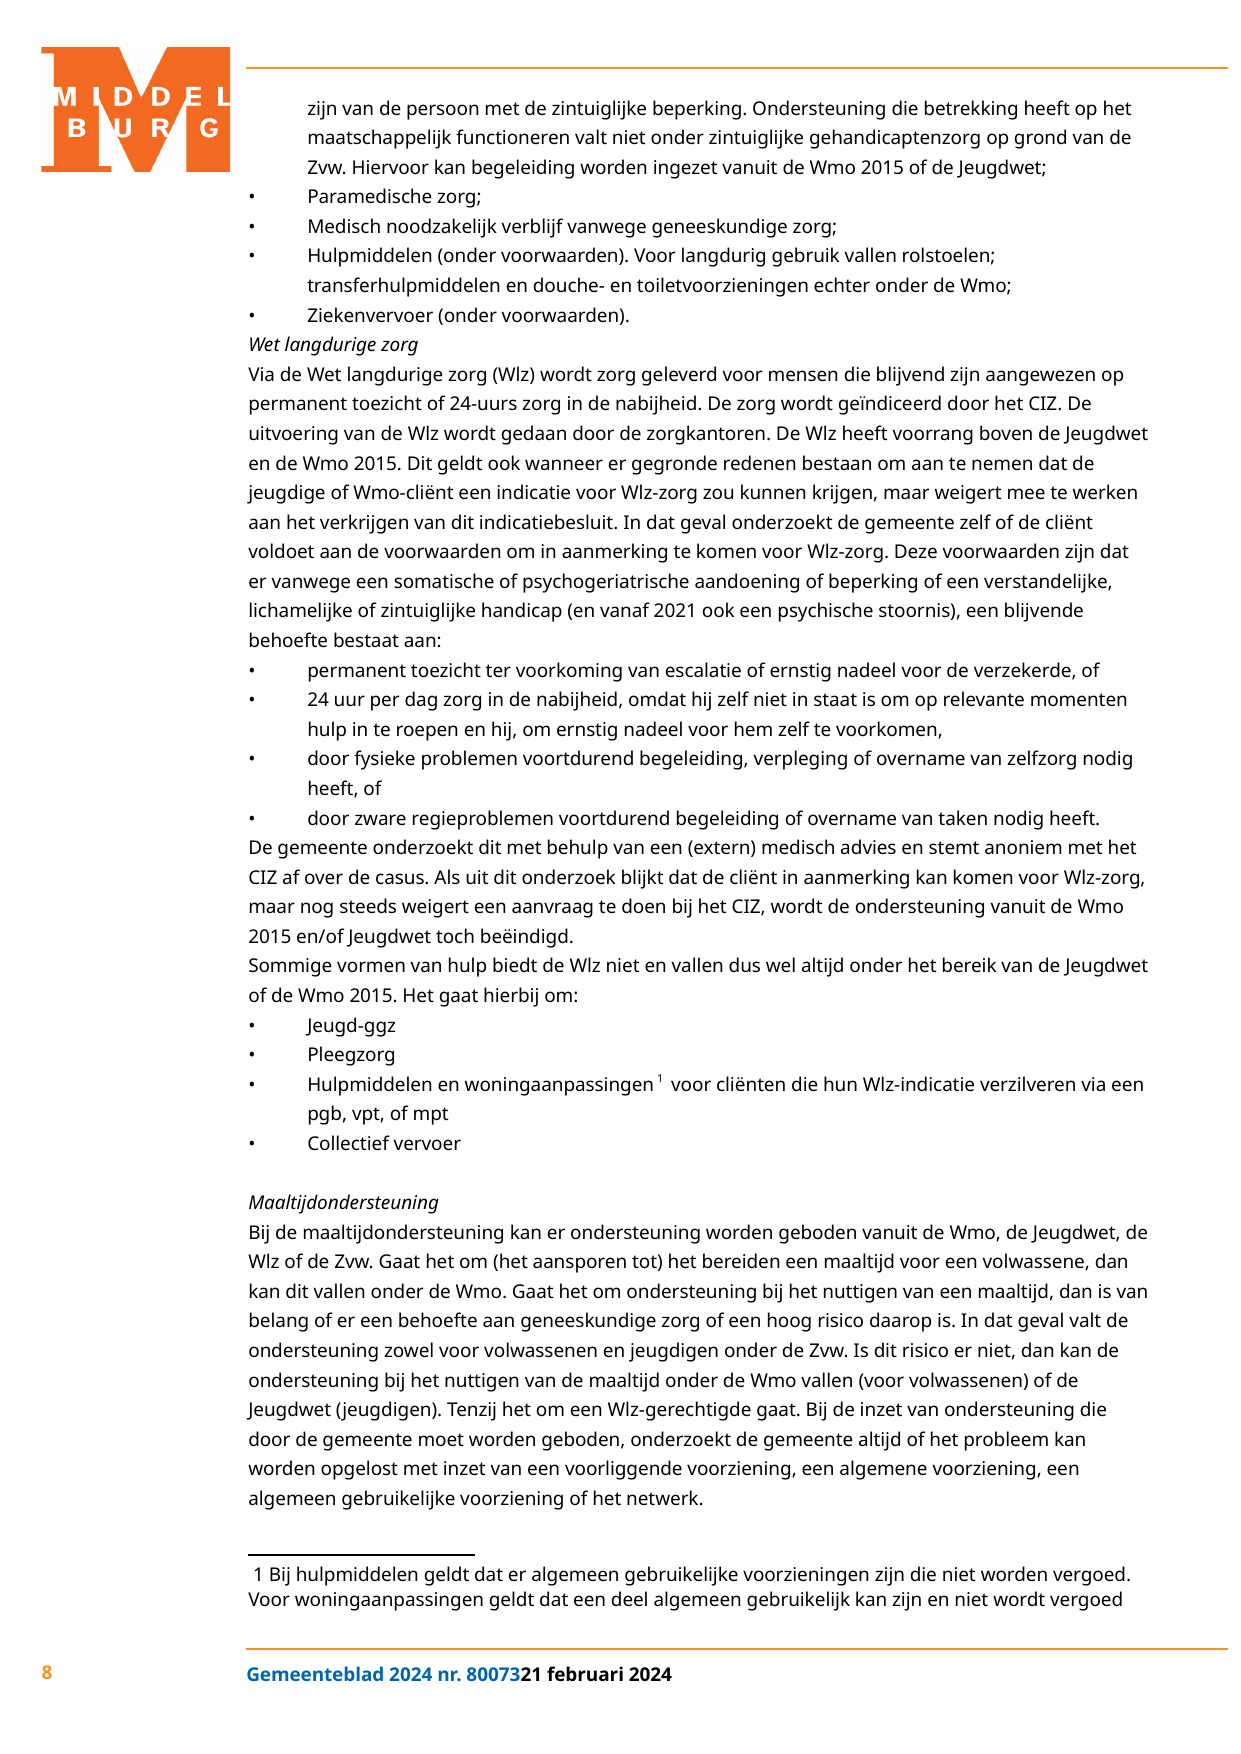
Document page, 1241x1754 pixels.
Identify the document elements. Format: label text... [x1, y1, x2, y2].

list Jeugd-ggz [248, 1012, 1152, 1038]
list Medisch noodzakelijk verblijf vanwege geneeskundige zorg; [248, 213, 1152, 239]
list door fysieke problemen voortdurend begeleiding, verpleging of overname van zelfzorg nodig heeft, of [248, 746, 1152, 801]
list permanent toezicht ter voorkoming van escalatie of ernstig nadeel voor de verzekerde, of [248, 657, 1152, 683]
list Collectief vervoer [248, 1130, 1152, 1156]
list Ziekenvervoer (onder voorwaarden). [248, 302, 1152, 328]
list zijn van de persoon met de zintuiglijke beperking. Ondersteuning die betrekking heeft op het maatschappelijk functioneren valt niet onder zintuiglijke gehandicaptenzorg op grond van de Zvw. Hiervoor kan begeleiding worden ingezet vanuit de Wmo 2015 of de Jeugdwet; [248, 95, 1152, 180]
text Wet langdurige zorg [248, 331, 1152, 357]
list Paramedische zorg; [248, 183, 1152, 209]
list Hulpmiddelen (onder voorwaarden). Voor langdurig gebruik vallen rolstoelen; transferhulpmiddelen en douche- en toiletvoorzieningen echter onder de Wmo; [248, 243, 1152, 298]
list Bij hulpmiddelen geldt dat er algemeen gebruikelijke voorzieningen zijn die niet worden vergoed. [248, 1561, 1152, 1586]
text De gemeente onderzoekt dit met behulp van een (extern) medisch advies en stemt anoniem met het CIZ af over de casus. Als uit dit onderzoek blijkt dat de cliënt in aanmerking kan komen voor Wlz-zorg, maar nog steeds weigert een aanvraag te doen bij het CIZ, wordt de ondersteuning vanuit de Wmo 2015 en/of Jeugdwet toch beëindigd. [248, 834, 1152, 949]
text Maaltijdondersteuning [248, 1189, 1152, 1215]
picture [41, 47, 231, 172]
list Hulpmiddelen en woningaanpassingen voor cliënten die hun Wlz-indicatie verzilveren via een pgb, vpt, of mpt [248, 1071, 1152, 1126]
list 24 uur per dag zorg in de nabijheid, omdat hij zelf niet in staat is om op relevante momenten hulp in te roepen en hij, om ernstig nadeel voor hem zelf te voorkomen, [248, 686, 1152, 742]
text Via de Wet langdurige zorg (Wlz) wordt zorg geleverd voor mensen die blijvend zijn aangewezen op permanent toezicht of 24-uurs zorg in de nabijheid. De zorg wordt geïndiceerd door het CIZ. De uitvoering van de Wlz wordt gedaan door de zorgkantoren. De Wlz heeft voorrang boven de Jeugdwet en de Wmo 2015. Dit geldt ook wanneer er gegronde redenen bestaan om aan te nemen dat de jeugdige of Wmo-cliënt een indicatie voor Wlz-zorg zou kunnen krijgen, maar weigert mee te werken aan het verkrijgen van dit indicatiebesluit. In dat geval onderzoekt de gemeente zelf of de cliënt voldoet aan de voorwaarden om in aanmerking te komen voor Wlz-zorg. Deze voorwaarden zijn dat er vanwege een somatische of psychogeriatrische aandoening of beperking of een verstandelijke, lichamelijke of zintuiglijke handicap (en vanaf 2021 ook een psychische stoornis), een blijvende behoefte bestaat aan: [248, 361, 1152, 653]
text Bij de maaltijdondersteuning kan er ondersteuning worden geboden vanuit de Wmo, de Jeugdwet, de Wlz of de Zvw. Gaat het om (het aansporen tot) het bereiden een maaltijd voor een volwassene, dan kan dit vallen onder de Wmo. Gaat het om ondersteuning bij het nuttigen van een maaltijd, dan is van belang of er een behoefte aan geneeskundige zorg of een hoog risico daarop is. In dat geval valt de ondersteuning zowel voor volwassenen en jeugdigen onder de Zvw. Is dit risico er niet, dan kan de ondersteuning bij het nuttigen van de maaltijd onder de Wmo vallen (voor volwassenen) of de Jeugdwet (jeugdigen). Tenzij het om een Wlz-gerechtigde gaat. Bij de inzet van ondersteuning die door de gemeente moet worden geboden, onderzoekt de gemeente altijd of het probleem kan worden opgelost met inzet van een voorliggende voorziening, een algemene voorziening, een algemeen gebruikelijke voorziening of het netwerk. [248, 1219, 1152, 1511]
text Sommige vormen van hulp biedt de Wlz niet en vallen dus wel altijd onder het bereik van de Jeugdwet of de Wmo 2015. Het gaat hierbij om: [248, 953, 1152, 1008]
list Voor woningaanpassingen geldt dat een deel algemeen gebruikelijk kan zijn en niet wordt vergoed [248, 1586, 1152, 1612]
list Pleegzorg [248, 1041, 1152, 1067]
list door zware regieproblemen voortdurend begeleiding of overname van taken nodig heeft. [248, 805, 1152, 831]
